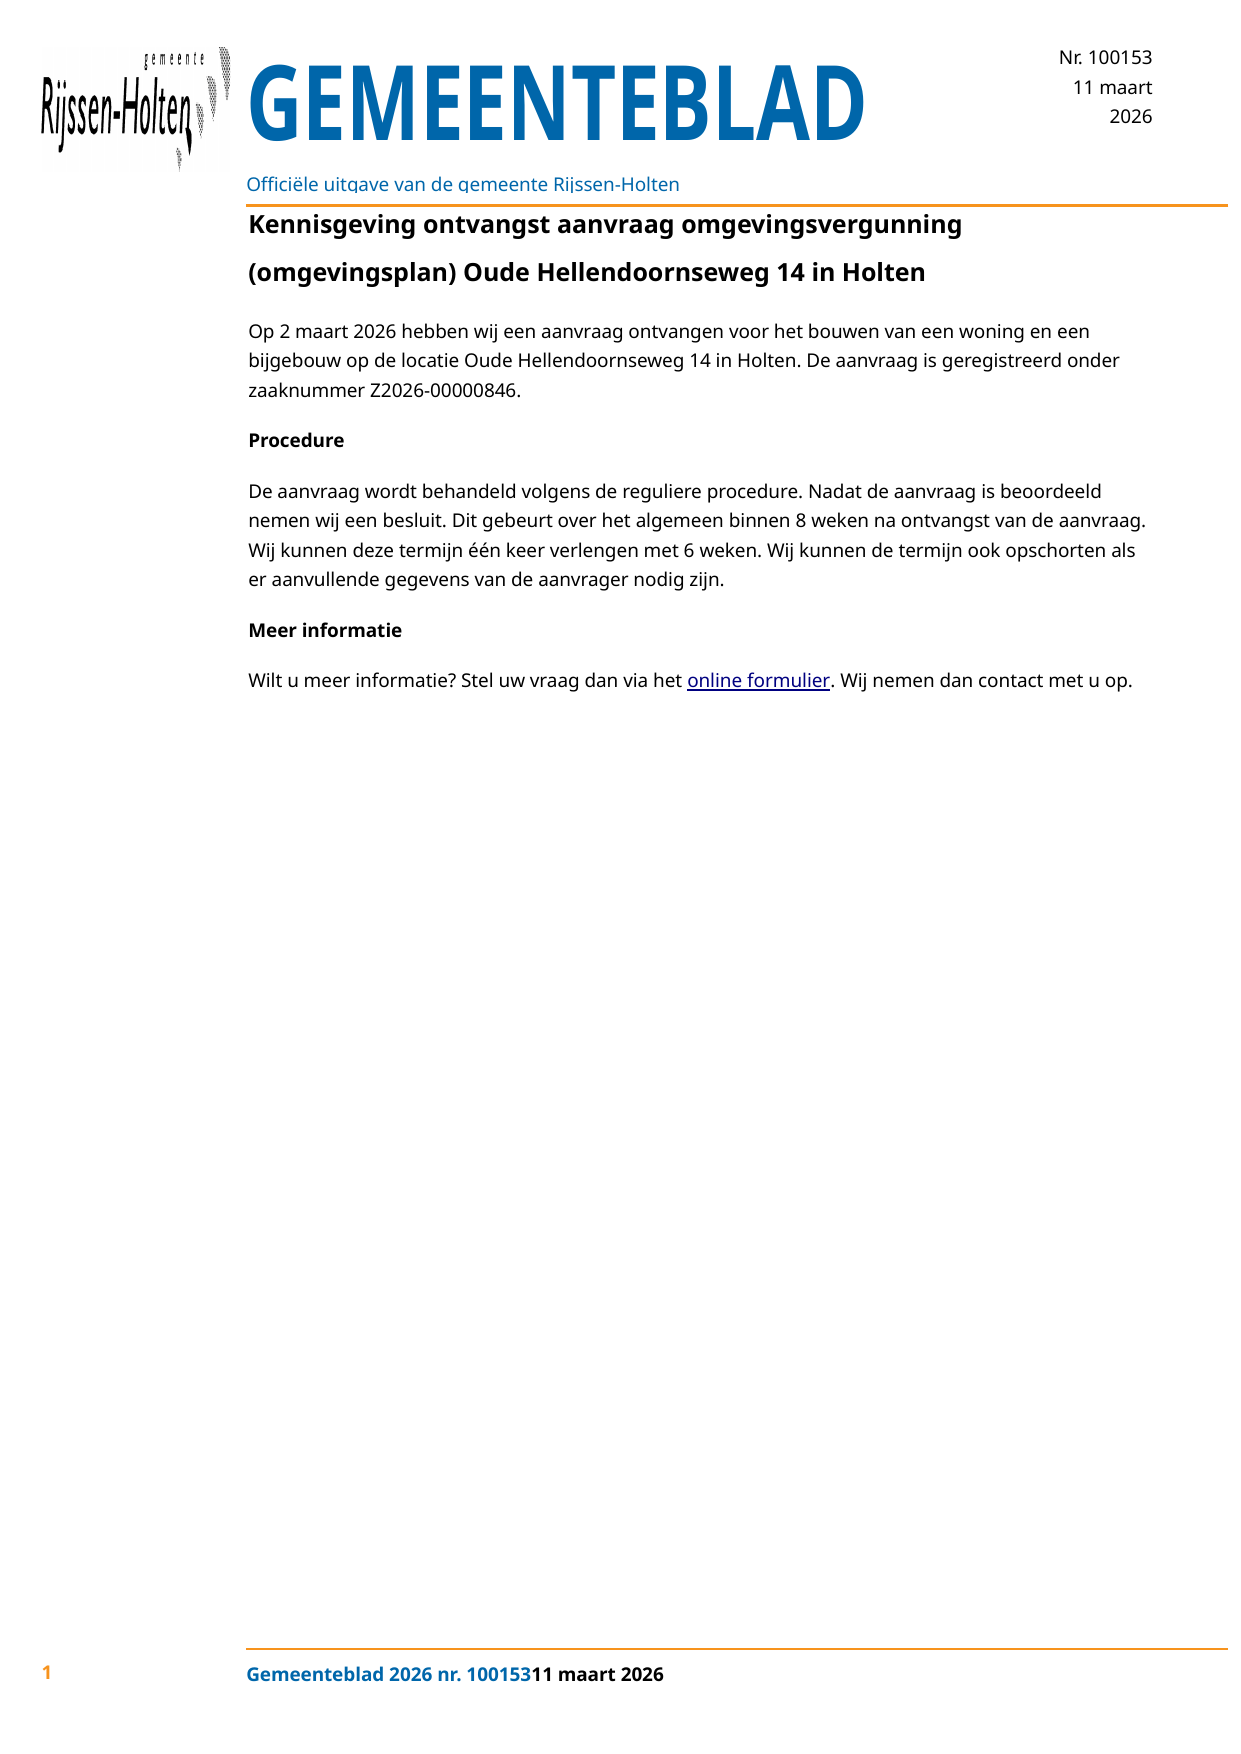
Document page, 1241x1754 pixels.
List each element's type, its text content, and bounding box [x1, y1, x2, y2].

text Kennisgeving ontvangst aanvraag omgevingsvergunning (omgevingsplan) Oude Hellendoornseweg 14 in Holten [248, 207, 1152, 288]
text Meer informatie [248, 617, 1152, 643]
text De aanvraag wordt behandeld volgens de reguliere procedure. Nadat de aanvraag is beoordeeld nemen wij een besluit. Dit gebeurt over het algemeen binnen 8 weken na ontvangst van de aanvraag. Wij kunnen deze termijn één keer verlengen met 6 weken. Wij kunnen de termijn ook opschorten als er aanvullende gegevens van de aanvrager nodig zijn. [248, 478, 1152, 592]
text Procedure [248, 427, 1152, 453]
text Op 2 maart 2026 hebben wij een aanvraag ontvangen voor het bouwen van een woning en een bijgebouw op de locatie Oude Hellendoornseweg 14 in Holten. De aanvraag is geregistreerd onder zaaknummer Z2026-00000846. [248, 318, 1152, 403]
picture [41, 47, 231, 172]
text Wilt u meer informatie? Stel uw vraag dan via het online formulier. Wij nemen dan contact met u op. [248, 667, 1152, 693]
